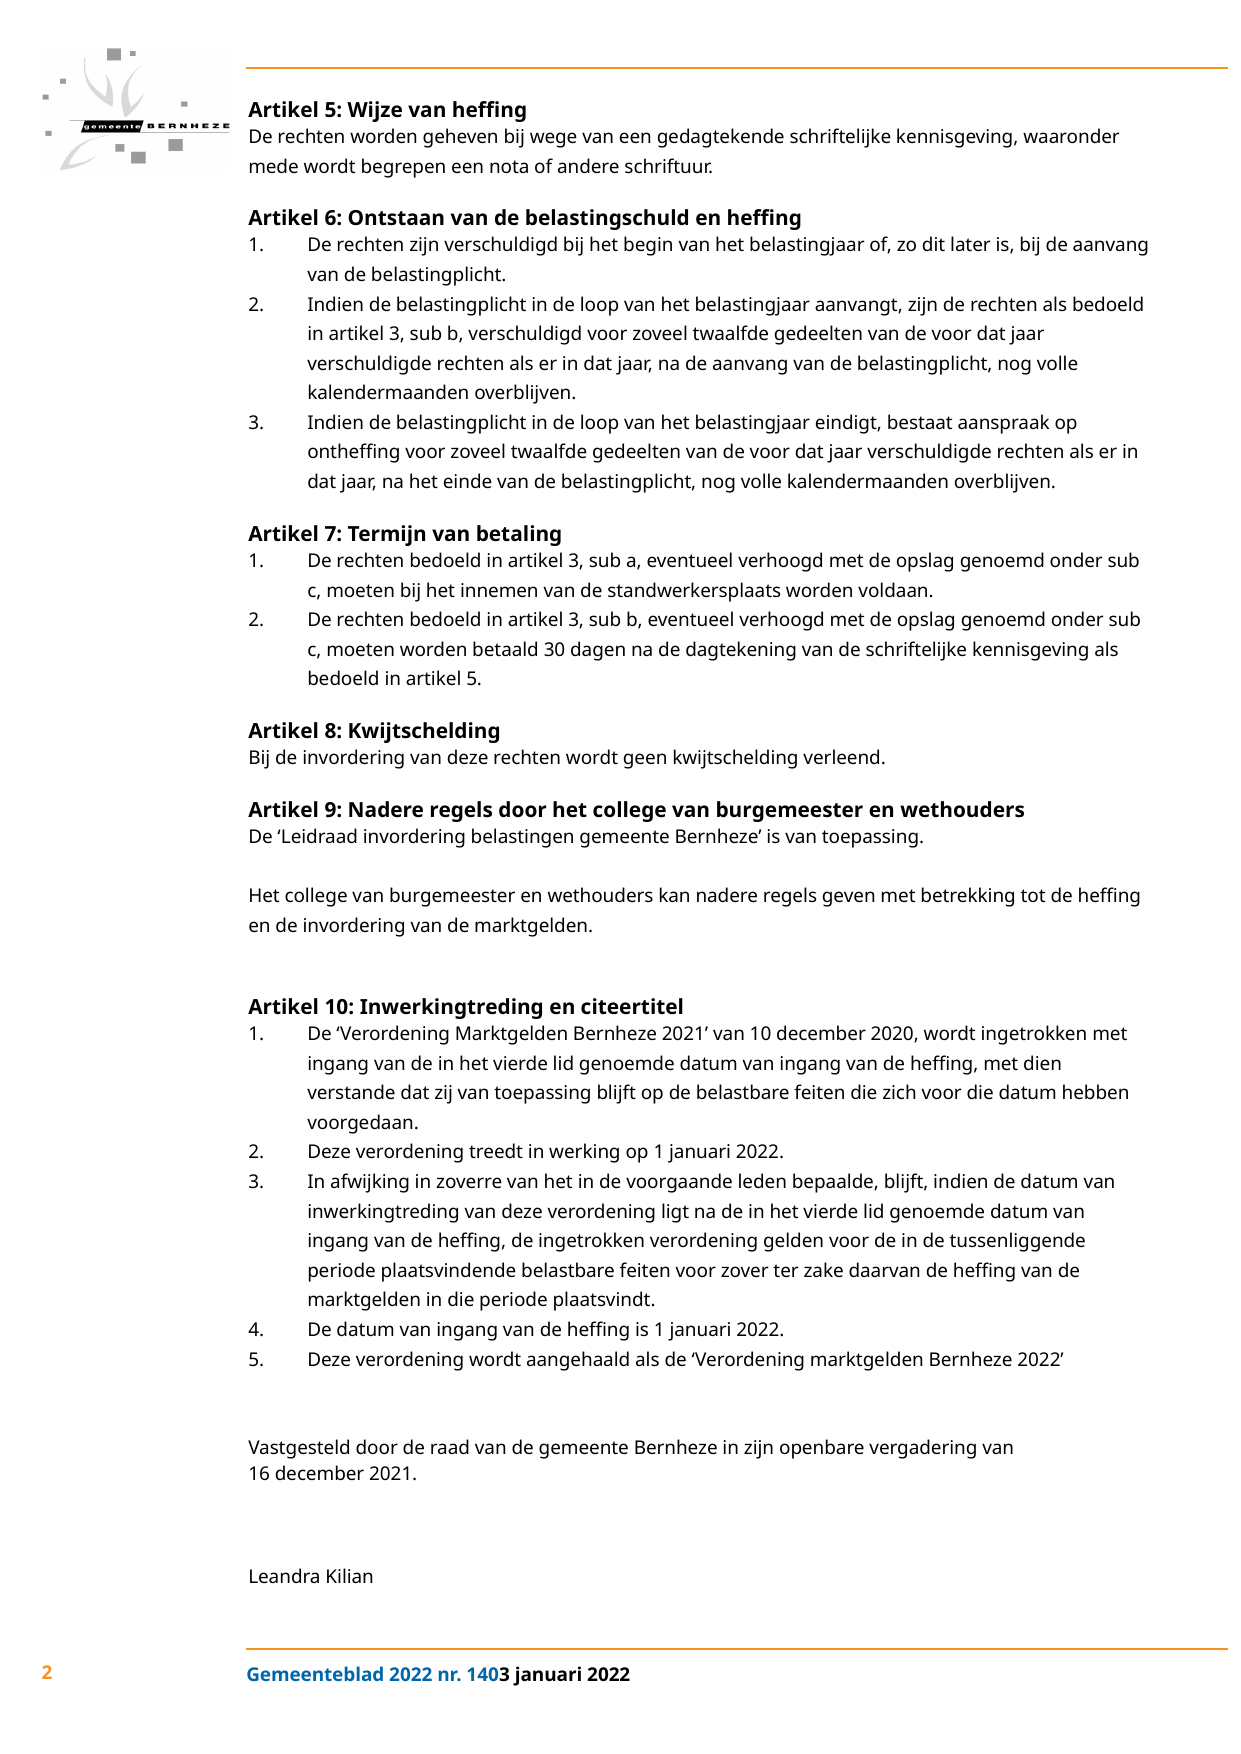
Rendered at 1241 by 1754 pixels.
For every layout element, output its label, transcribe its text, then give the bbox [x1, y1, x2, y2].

text De rechten worden geheven bij wege van een gedagtekende schriftelijke kennisgeving, waaronder mede wordt begrepen een nota of andere schriftuur. [248, 123, 1152, 178]
list De rechten zijn verschuldigd bij het begin van het belastingjaar of, zo dit later is, bij de aanvang van de belastingplicht. [248, 232, 1152, 287]
text Artikel 8: Kwijtschelding [248, 716, 1152, 744]
list De rechten bedoeld in artikel 3, sub b, eventueel verhoogd met de opslag genoemd onder sub c, moeten worden betaald 30 dagen na de dagtekening van de schriftelijke kennisgeving als bedoeld in artikel 5. [248, 606, 1152, 691]
text Leandra Kilian [248, 1563, 1152, 1589]
text Artikel 9: Nadere regels door het college van burgemeester en wethouders [248, 795, 1152, 823]
list Indien de belastingplicht in de loop van het belastingjaar eindigt, bestaat aanspraak op ontheffing voor zoveel twaalfde gedeelten van de voor dat jaar verschuldigde rechten als er in dat jaar, na het einde van de belastingplicht, nog volle kalendermaanden overblijven. [248, 409, 1152, 494]
list De rechten bedoeld in artikel 3, sub a, eventueel verhoogd met de opslag genoemd onder sub c, moeten bij het innemen van de standwerkersplaats worden voldaan. [248, 547, 1152, 602]
list De datum van ingang van de heffing is 1 januari 2022. [248, 1316, 1152, 1342]
text Artikel 6: Ontstaan van de belastingschuld en heffing [248, 203, 1152, 232]
list Deze verordening treedt in werking op 1 januari 2022. [248, 1139, 1152, 1164]
text Artikel 7: Termijn van betaling [248, 519, 1152, 547]
text Artikel 10: Inwerkingtreding en citeertitel [248, 992, 1152, 1020]
list Deze verordening wordt aangehaald als de ‘Verordening marktgelden Bernheze 2022’ [248, 1346, 1152, 1372]
text Vastgesteld door de raad van de gemeente Bernheze in zijn openbare vergadering van [248, 1434, 1152, 1460]
text De ‘Leidraad invordering belastingen gemeente Bernheze’ is van toepassing. [248, 823, 1152, 849]
text Bij de invordering van deze rechten wordt geen kwijtschelding verleend. [248, 744, 1152, 770]
list De ‘Verordening Marktgelden Bernheze 2021’ van 10 december 2020, wordt ingetrokken met ingang van de in het vierde lid genoemde datum van ingang van de heffing, met dien verstande dat zij van toepassing blijft op de belastbare feiten die zich voor die datum hebben voorgedaan. [248, 1020, 1152, 1135]
text 16 december 2021. [248, 1460, 1152, 1486]
text Het college van burgemeester en wethouders kan nadere regels geven met betrekking tot de heffing en de invordering van de marktgelden. [248, 882, 1152, 938]
list In afwijking in zoverre van het in de voorgaande leden bepaalde, blijft, indien de datum van inwerkingtreding van deze verordening ligt na de in het vierde lid genoemde datum van ingang van de heffing, de ingetrokken verordening gelden voor de in de tussenliggende periode plaatsvindende belastbare feiten voor zover ter zake daarvan de heffing van de marktgelden in die periode plaatsvindt. [248, 1168, 1152, 1312]
text Artikel 5: Wijze van heffing [248, 95, 1152, 123]
list Indien de belastingplicht in de loop van het belastingjaar aanvangt, zijn de rechten als bedoeld in artikel 3, sub b, verschuldigd voor zoveel twaalfde gedeelten van de voor dat jaar verschuldigde rechten als er in dat jaar, na de aanvang van de belastingplicht, nog volle kalendermaanden overblijven. [248, 291, 1152, 405]
picture [41, 47, 231, 172]
